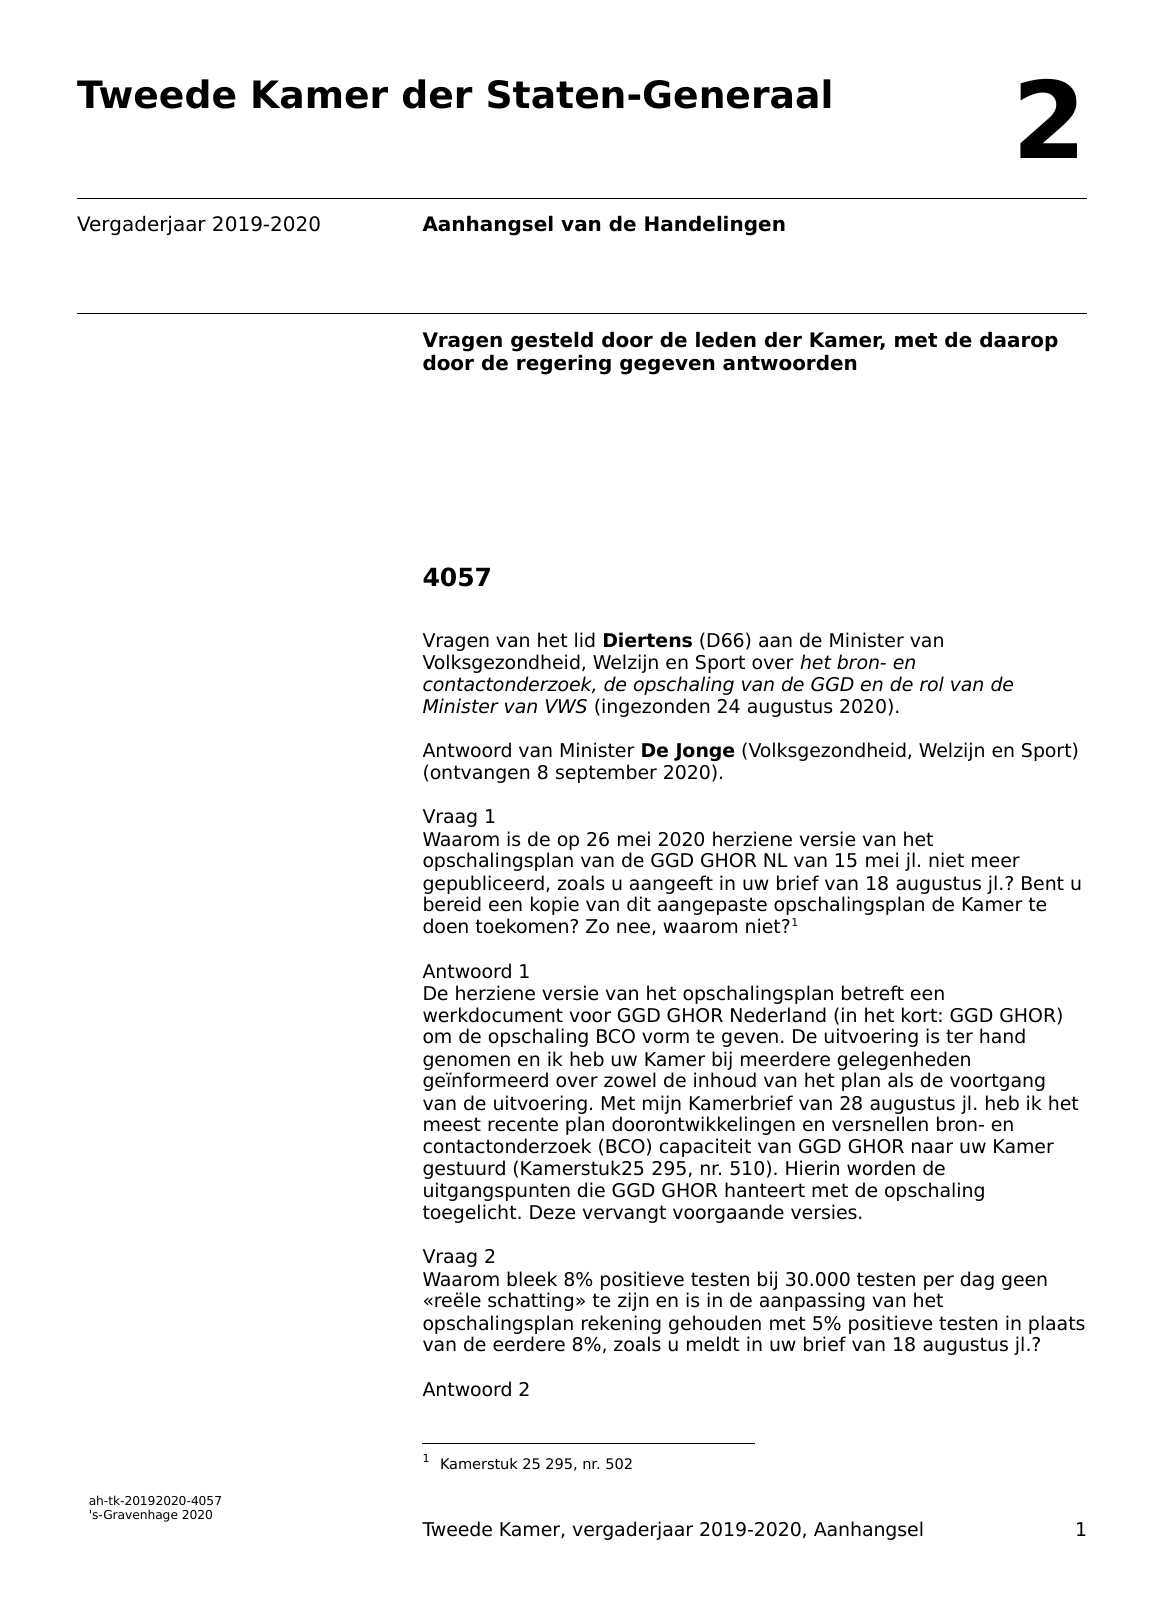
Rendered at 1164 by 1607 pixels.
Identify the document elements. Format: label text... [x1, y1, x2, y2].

text Antwoord 2 [422, 1378, 1087, 1401]
text Vraag 1 [422, 806, 1087, 828]
text ah-tk-20192020-4057 [88, 1494, 323, 1508]
table_cell Vergaderjaar 2019-2020 [77, 199, 422, 313]
text Waarom is de op 26 mei 2020 herziene versie van het opschalingsplan van de GGD GHOR NL van 15 mei jl. niet meer gepubliceerd, zoals u aangeeft in uw brief van 18 augustus jl.? Bent u bereid een kopie van dit aangepaste opschalingsplan de Kamer te doen toekomen? Zo nee, waarom niet? [422, 828, 1087, 938]
table_cell Aanhangsel van de Handelingen [422, 199, 1087, 313]
text 4057 [422, 563, 1087, 592]
text De herziene versie van het opschalingsplan betreft een werkdocument voor GGD GHOR Nederland (in het kort: GGD GHOR) om de opschaling BCO vorm te geven. De uitvoering is ter hand genomen en ik heb uw Kamer bij meerdere gelegenheden geïnformeerd over zowel de inhoud van het plan als de voortgang van de uitvoering. Met mijn Kamerbrief van 28 augustus jl. heb ik het meest recente plan doorontwikkelingen en versnellen bron- en contactonderzoek (BCO) capaciteit van GGD GHOR naar uw Kamer gestuurd (Kamerstuk25 295, nr. 510). Hierin worden de uitgangspunten die GGD GHOR hanteert met de opschaling toegelicht. Deze vervangt voorgaande versies. [422, 982, 1087, 1224]
text Antwoord 1 [422, 961, 1087, 982]
text 's-Gravenhage 2020 [88, 1508, 323, 1522]
table_cell Vragen gesteld door de leden der Kamer, met de daarop door de regering gegeven antwoorden [422, 314, 1087, 375]
text Waarom bleek 8% positieve testen bij 30.000 testen per dag geen «reële schatting» te zijn en is in de aanpassing van het opschalingsplan rekening gehouden met 5% positieve testen in plaats van de eerdere 8%, zoals u meldt in uw brief van 18 augustus jl.? [422, 1268, 1087, 1356]
table_cell [77, 314, 422, 375]
table_header Tweede Kamer der Staten-Generaal [77, 59, 886, 198]
text Vragen van het lid Diertens (D66) aan de Minister van Volksgezondheid, Welzijn en Sport over het bron- en contactonderzoek, de opschaling van de GGD en de rol van de Minister van VWS (ingezonden 24 augustus 2020). [422, 630, 1087, 718]
text Kamerstuk 25 295, nr. 502 [422, 1452, 1087, 1474]
text Vraag 2 [422, 1246, 1087, 1268]
table_header 2 [886, 59, 1087, 198]
text Antwoord van Minister De Jonge (Volksgezondheid, Welzijn en Sport) (ontvangen 8 september 2020). [422, 740, 1087, 784]
